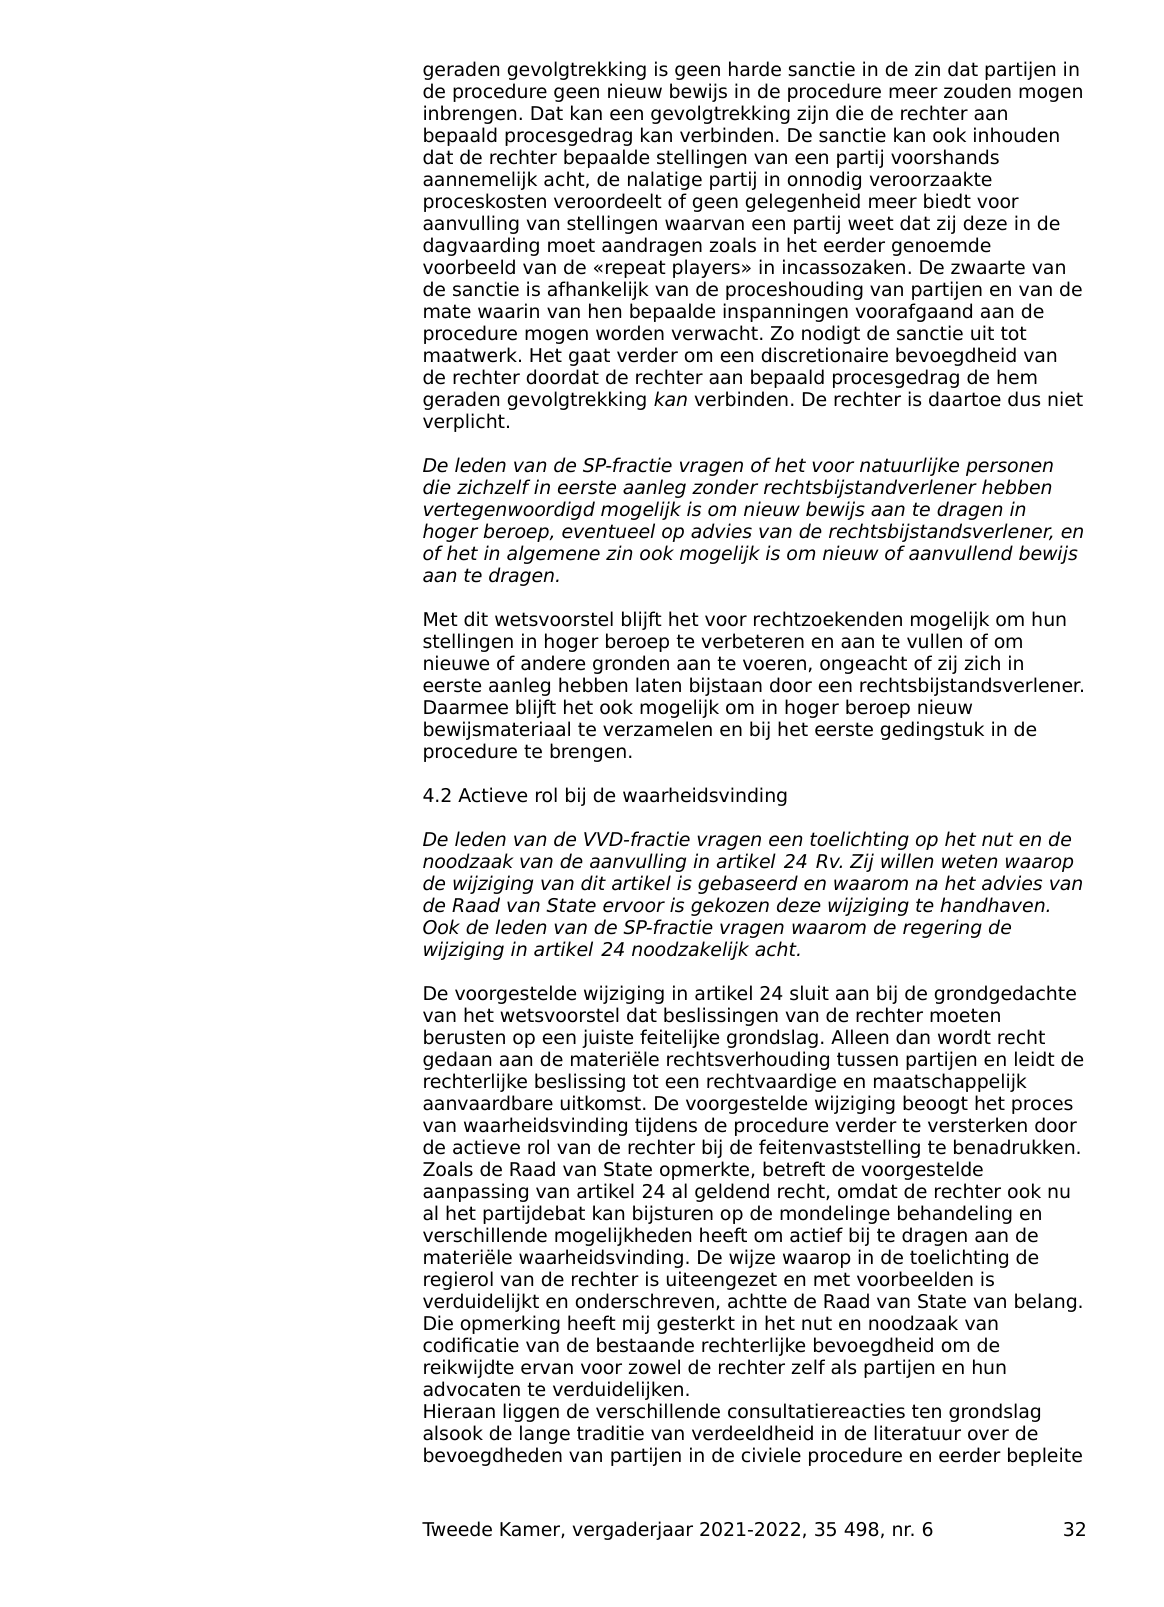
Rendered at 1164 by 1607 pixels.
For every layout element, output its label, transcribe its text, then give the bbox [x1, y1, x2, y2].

text Ook de leden van de SP-fractie vragen waarom de regering de wijziging in artikel 24 noodzakelijk acht. [422, 917, 1087, 961]
subtitle 4.2 Actieve rol bij de waarheidsvinding [422, 785, 1087, 807]
text De leden van de VVD-fractie vragen een toelichting op het nut en de noodzaak van de aanvulling in artikel 24 Rv. Zij willen weten waarop de wijziging van dit artikel is gebaseerd en waarom na het advies van de Raad van State ervoor is gekozen deze wijziging te handhaven. [422, 829, 1087, 917]
text De voorgestelde wijziging in artikel 24 sluit aan bij de grondgedachte van het wetsvoorstel dat beslissingen van de rechter moeten berusten op een juiste feitelijke grondslag. Alleen dan wordt recht gedaan aan de materiële rechtsverhouding tussen partijen en leidt de rechterlijke beslissing tot een rechtvaardige en maatschappelijk aanvaardbare uitkomst. De voorgestelde wijziging beoogt het proces van waarheidsvinding tijdens de procedure verder te versterken door de actieve rol van de rechter bij de feitenvaststelling te benadrukken. Zoals de Raad van State opmerkte, betreft de voorgestelde aanpassing van artikel 24 al geldend recht, omdat de rechter ook nu al het partijdebat kan bijsturen op de mondelinge behandeling en verschillende mogelijkheden heeft om actief bij te dragen aan de materiële waarheidsvinding. De wijze waarop in de toelichting de regierol van de rechter is uiteengezet en met voorbeelden is verduidelijkt en onderschreven, achtte de Raad van State van belang. Die opmerking heeft mij gesterkt in het nut en noodzaak van codificatie van de bestaande rechterlijke bevoegdheid om de reikwijdte ervan voor zowel de rechter zelf als partijen en hun advocaten te verduidelijken. [422, 983, 1087, 1401]
text Met dit wetsvoorstel blijft het voor rechtzoekenden mogelijk om hun stellingen in hoger beroep te verbeteren en aan te vullen of om nieuwe of andere gronden aan te voeren, ongeacht of zij zich in eerste aanleg hebben laten bijstaan door een rechtsbijstandsverlener. Daarmee blijft het ook mogelijk om in hoger beroep nieuw bewijsmateriaal te verzamelen en bij het eerste gedingstuk in de procedure te brengen. [422, 609, 1087, 763]
text Hieraan liggen de verschillende consultatiereacties ten grondslag alsook de lange traditie van verdeeldheid in de literatuur over de bevoegdheden van partijen in de civiele procedure en eerder bepleite [422, 1401, 1087, 1467]
text De leden van de SP-fractie vragen of het voor natuurlijke personen die zichzelf in eerste aanleg zonder rechtsbijstandverlener hebben vertegenwoordigd mogelijk is om nieuw bewijs aan te dragen in hoger beroep, eventueel op advies van de rechtsbijstandsverlener, en of het in algemene zin ook mogelijk is om nieuw of aanvullend bewijs aan te dragen. [422, 455, 1087, 587]
text geraden gevolgtrekking is geen harde sanctie in de zin dat partijen in de procedure geen nieuw bewijs in de procedure meer zouden mogen inbrengen. Dat kan een gevolgtrekking zijn die de rechter aan bepaald procesgedrag kan verbinden. De sanctie kan ook inhouden dat de rechter bepaalde stellingen van een partij voorshands aannemelijk acht, de nalatige partij in onnodig veroorzaakte proceskosten veroordeelt of geen gelegenheid meer biedt voor aanvulling van stellingen waarvan een partij weet dat zij deze in de dagvaarding moet aandragen zoals in het eerder genoemde voorbeeld van de «repeat players» in incassozaken. De zwaarte van de sanctie is afhankelijk van de proceshouding van partijen en van de mate waarin van hen bepaalde inspanningen voorafgaand aan de procedure mogen worden verwacht. Zo nodigt de sanctie uit tot maatwerk. Het gaat verder om een discretionaire bevoegdheid van de rechter doordat de rechter aan bepaald procesgedrag de hem geraden gevolgtrekking kan verbinden. De rechter is daartoe dus niet verplicht. [422, 59, 1087, 433]
